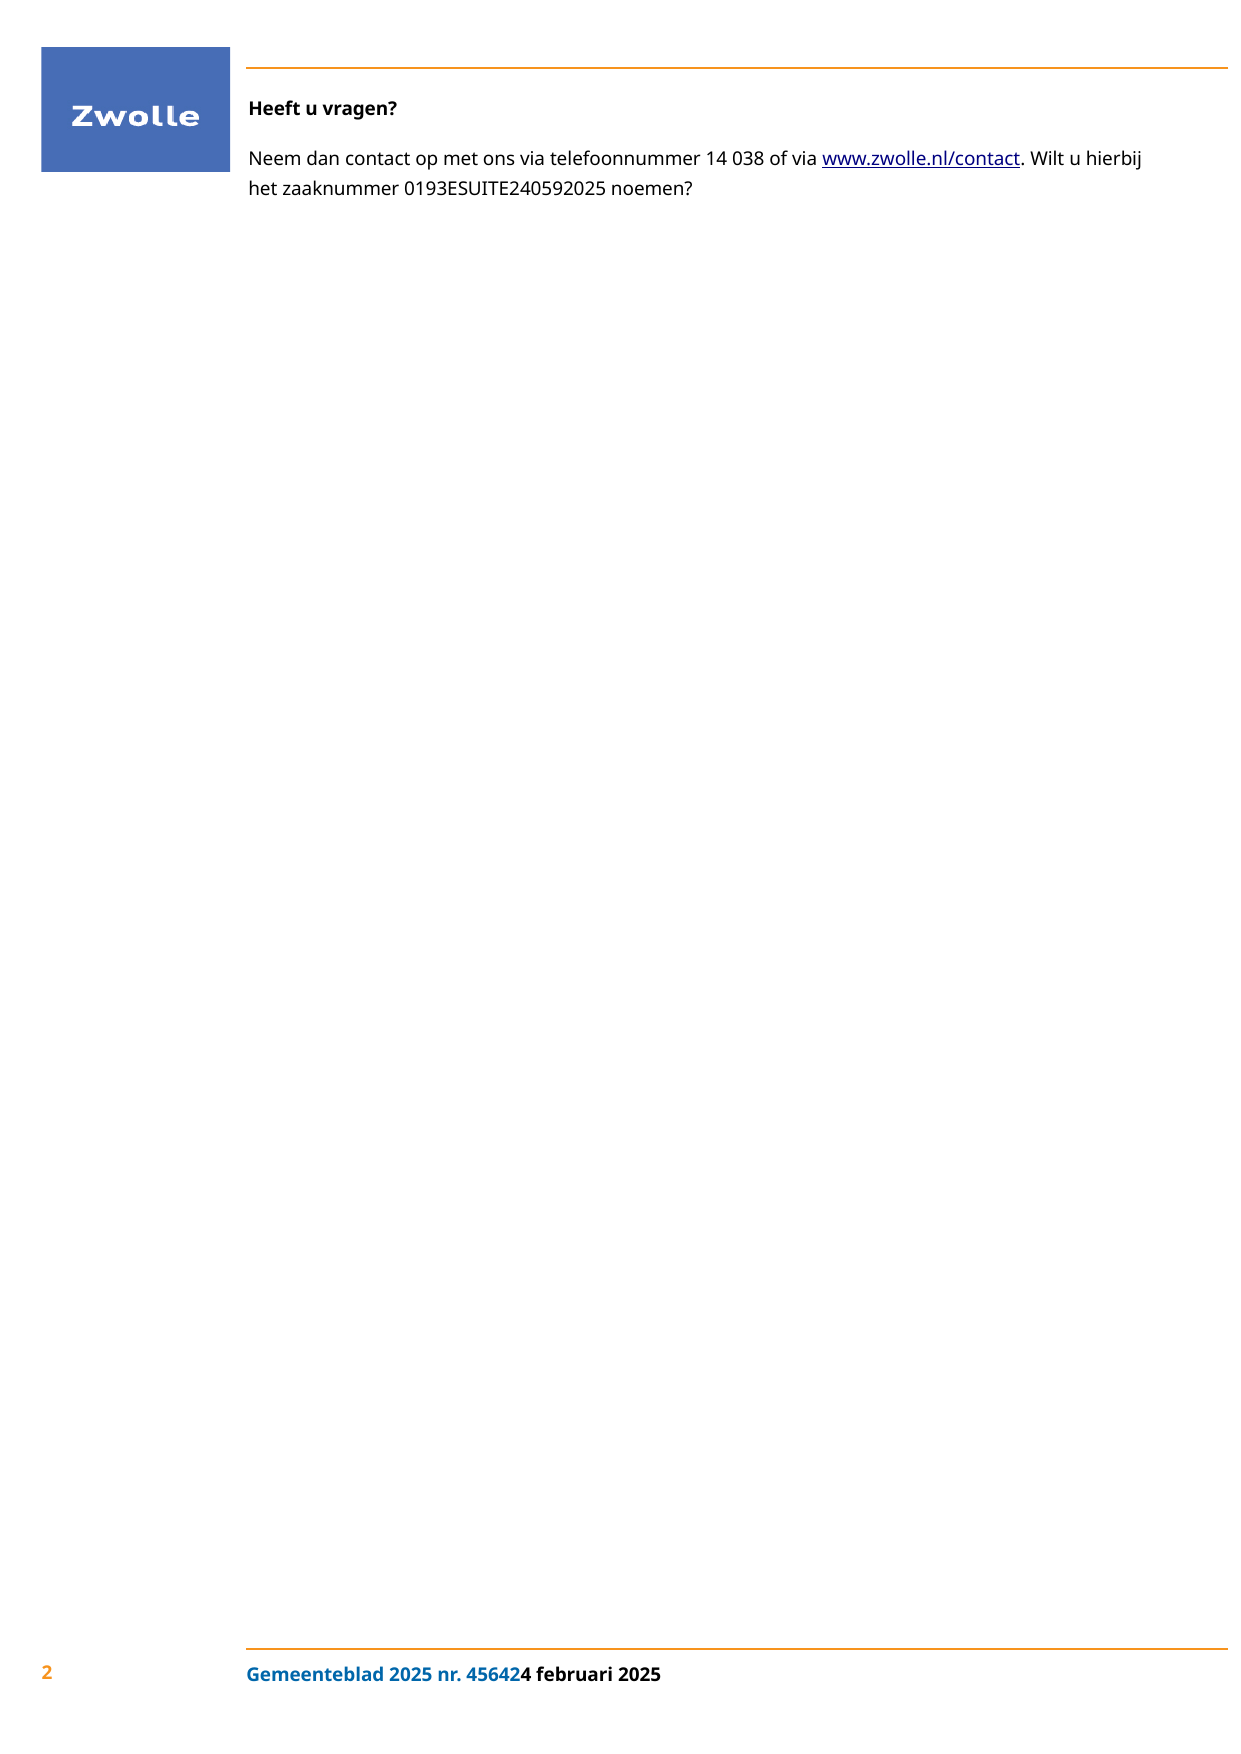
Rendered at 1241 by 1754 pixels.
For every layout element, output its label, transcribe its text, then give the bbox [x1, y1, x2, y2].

text Neem dan contact op met ons via telefoonnummer 14 038 of via www.zwolle.nl/contact. Wilt u hierbij het zaaknummer 0193ESUITE240592025 noemen? [248, 145, 1152, 201]
text Heeft u vragen? [248, 95, 1152, 121]
picture [41, 47, 231, 172]
